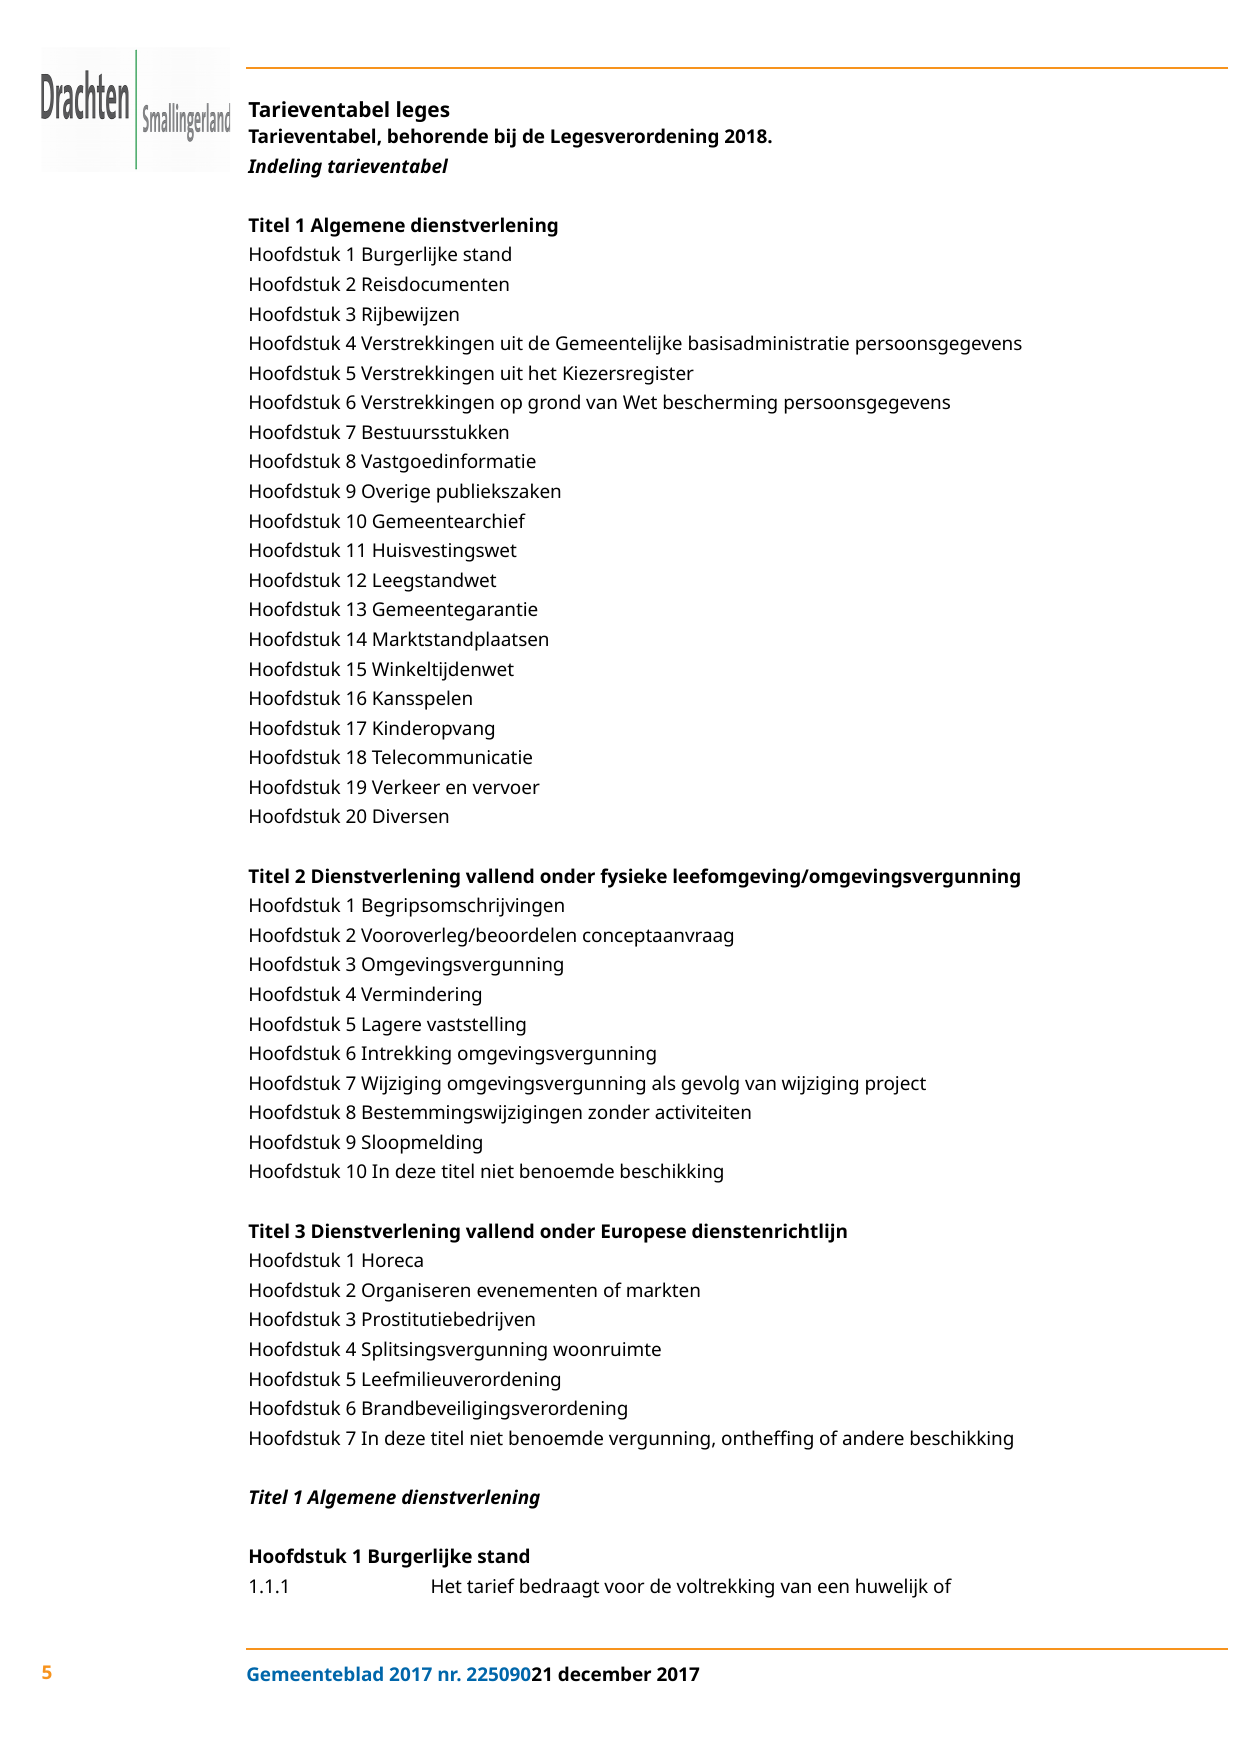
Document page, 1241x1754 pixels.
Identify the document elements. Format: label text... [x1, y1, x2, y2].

text Hoofdstuk 8 Vastgoedinformatie [248, 449, 1152, 474]
text Hoofdstuk 14 Marktstandplaatsen [248, 626, 1152, 652]
text Hoofdstuk 2 Reisdocumenten [248, 271, 1152, 297]
text Hoofdstuk 9 Sloopmelding [248, 1129, 1152, 1155]
text Hoofdstuk 4 Splitsingsvergunning woonruimte [248, 1336, 1152, 1362]
text Hoofdstuk 1 Horeca [248, 1247, 1152, 1273]
text Hoofdstuk 7 Wijziging omgevingsvergunning als gevolg van wijziging project [248, 1070, 1152, 1096]
text Hoofdstuk 7 In deze titel niet benoemde vergunning, ontheffing of andere beschikking [248, 1425, 1152, 1451]
text Titel 1 Algemene dienstverlening [248, 1484, 1152, 1510]
text Hoofdstuk 17 Kinderopvang [248, 715, 1152, 741]
text Hoofdstuk 16 Kansspelen [248, 685, 1152, 711]
text Hoofdstuk 19 Verkeer en vervoer [248, 774, 1152, 800]
text Hoofdstuk 5 Lagere vaststelling [248, 1011, 1152, 1037]
table_header Het tarief bedraagt voor de voltrekking van een huwelijk of [430, 1573, 969, 1599]
text Hoofdstuk 12 Leegstandwet [248, 567, 1152, 593]
text Hoofdstuk 11 Huisvestingswet [248, 537, 1152, 563]
text Hoofdstuk 10 In deze titel niet benoemde beschikking [248, 1159, 1152, 1184]
text Hoofdstuk 1 Burgerlijke stand [248, 242, 1152, 267]
text Hoofdstuk 6 Verstrekkingen op grond van Wet bescherming persoonsgegevens [248, 389, 1152, 415]
text Hoofdstuk 18 Telecommunicatie [248, 744, 1152, 770]
text Hoofdstuk 3 Rijbewijzen [248, 301, 1152, 327]
text Hoofdstuk 3 Omgevingsvergunning [248, 952, 1152, 977]
text Hoofdstuk 1 Burgerlijke stand [248, 1543, 1152, 1569]
text Indeling tarieventabel [248, 153, 1152, 179]
text Hoofdstuk 5 Verstrekkingen uit het Kiezersregister [248, 360, 1152, 386]
text Hoofdstuk 3 Prostitutiebedrijven [248, 1307, 1152, 1332]
text Hoofdstuk 20 Diversen [248, 804, 1152, 829]
text Hoofdstuk 1 Begripsomschrijvingen [248, 892, 1152, 918]
text Hoofdstuk 5 Leefmilieuverordening [248, 1366, 1152, 1392]
text Titel 2 Dienstverlening vallend onder fysieke leefomgeving/omgevingsvergunning [248, 863, 1152, 889]
text Hoofdstuk 9 Overige publiekszaken [248, 478, 1152, 504]
text Titel 3 Dienstverlening vallend onder Europese dienstenrichtlijn [248, 1218, 1152, 1244]
text Tarieventabel, behorende bij de Legesverordening 2018. [248, 123, 1152, 149]
text Hoofdstuk 6 Brandbeveiligingsverordening [248, 1395, 1152, 1421]
text Hoofdstuk 8 Bestemmingswijzigingen zonder activiteiten [248, 1099, 1152, 1125]
text Hoofdstuk 2 Organiseren evenementen of markten [248, 1277, 1152, 1303]
text Hoofdstuk 6 Intrekking omgevingsvergunning [248, 1040, 1152, 1066]
text Hoofdstuk 2 Vooroverleg/beoordelen conceptaanvraag [248, 922, 1152, 948]
text Hoofdstuk 13 Gemeentegarantie [248, 597, 1152, 622]
text Tarieventabel leges [248, 95, 1152, 123]
text Hoofdstuk 10 Gemeentearchief [248, 508, 1152, 534]
text Hoofdstuk 15 Winkeltijdenwet [248, 656, 1152, 682]
text Hoofdstuk 4 Verstrekkingen uit de Gemeentelijke basisadministratie persoonsgegevens [248, 330, 1152, 356]
text Hoofdstuk 7 Bestuursstukken [248, 419, 1152, 445]
text Hoofdstuk 4 Vermindering [248, 981, 1152, 1007]
text Titel 1 Algemene dienstverlening [248, 212, 1152, 238]
picture [41, 47, 231, 172]
table_header 1.1.1 [248, 1573, 430, 1599]
table_header [969, 1573, 1152, 1599]
